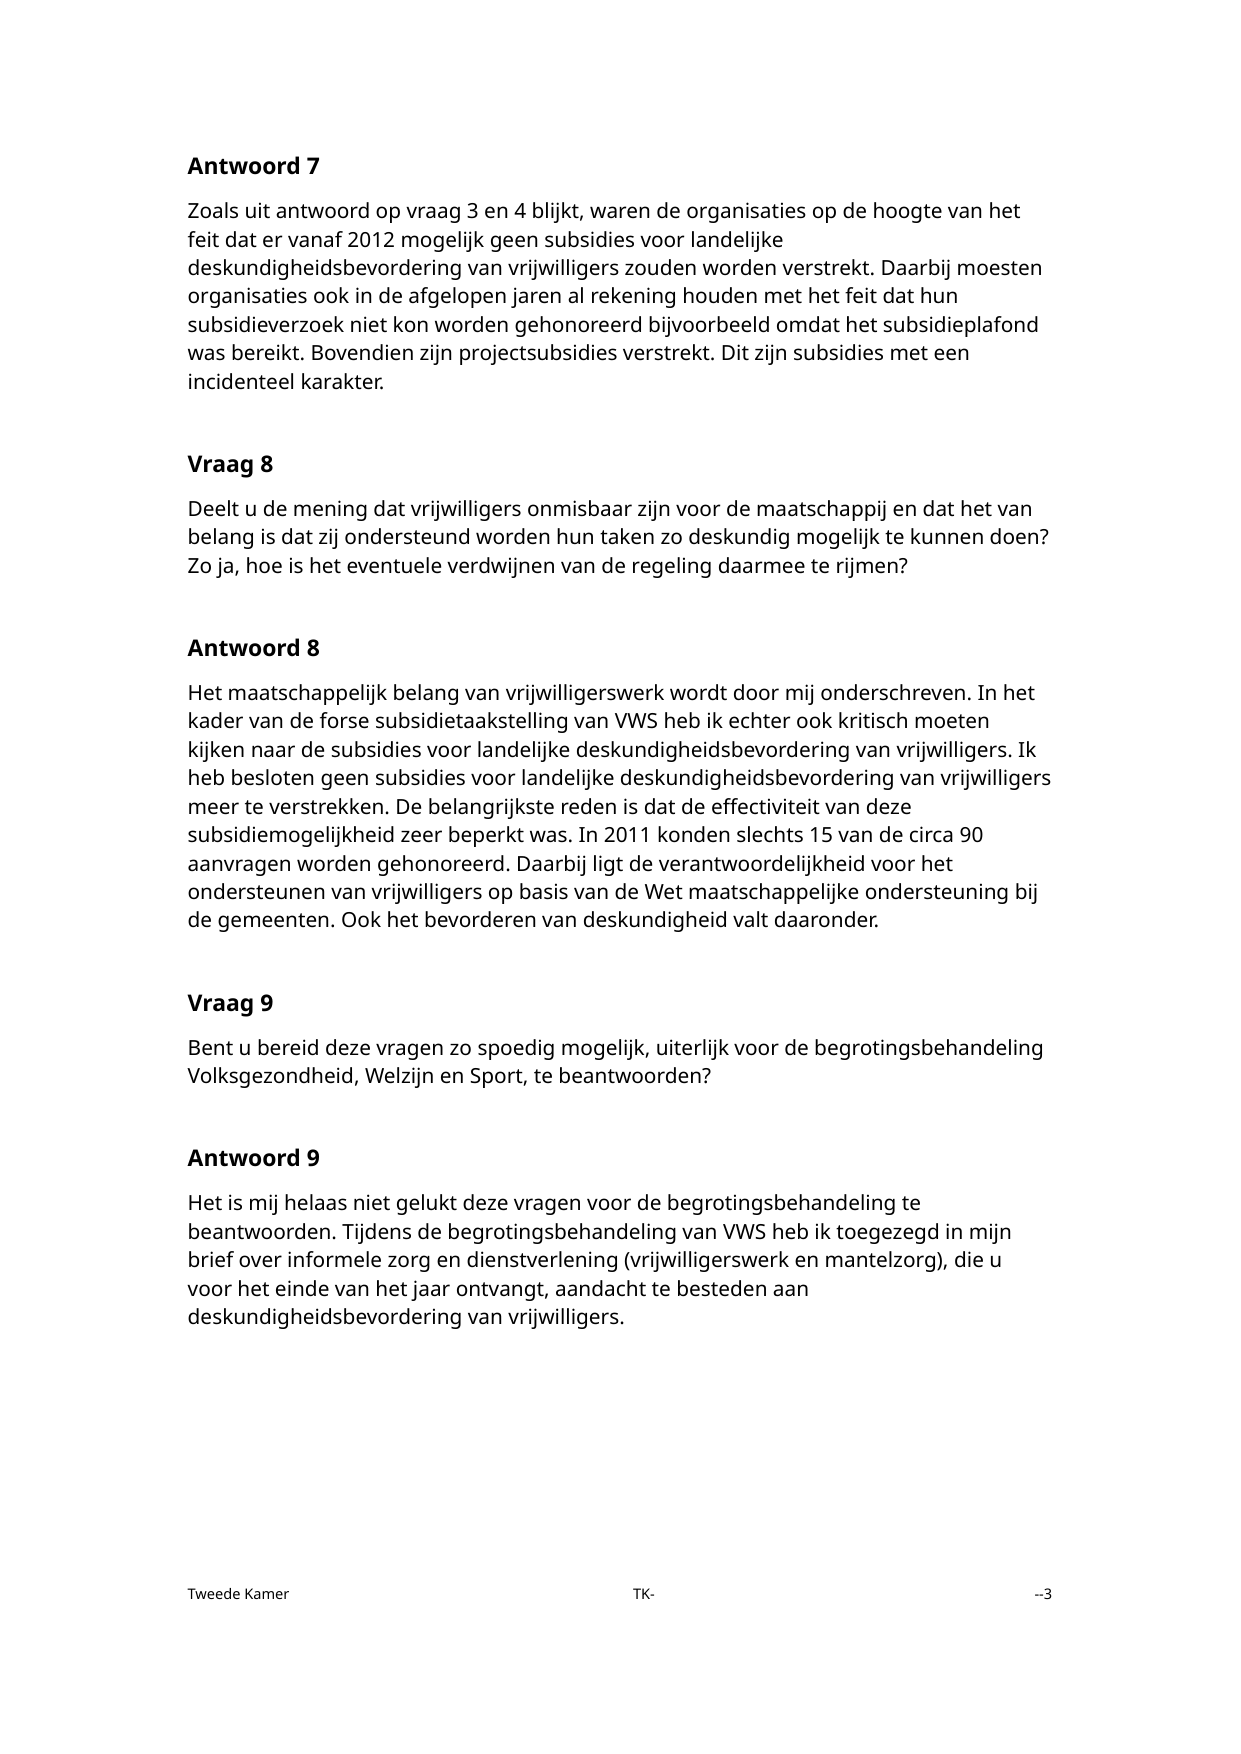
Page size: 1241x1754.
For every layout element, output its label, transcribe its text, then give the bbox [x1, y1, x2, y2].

subtitle Antwoord 9 [187, 1142, 1053, 1173]
text Deelt u de mening dat vrijwilligers onmisbaar zijn voor de maatschappij en dat het van belang is dat zij ondersteund worden hun taken zo deskundig mogelijk te kunnen doen? Zo ja, hoe is het eventuele verdwijnen van de regeling daarmee te rijmen? [187, 494, 1053, 579]
subtitle Vraag 8 [187, 448, 1053, 479]
subtitle Antwoord 8 [187, 632, 1053, 663]
text Bent u bereid deze vragen zo spoedig mogelijk, uiterlijk voor de begrotingsbehandeling Volksgezondheid, Welzijn en Sport, te beantwoorden? [187, 1033, 1053, 1090]
text Zoals uit antwoord op vraag 3 en 4 blijkt, waren de organisaties op de hoogte van het feit dat er vanaf 2012 mogelijk geen subsidies voor landelijke deskundigheidsbevordering van vrijwilligers zouden worden verstrekt. Daarbij moesten organisaties ook in de afgelopen jaren al rekening houden met het feit dat hun subsidieverzoek niet kon worden gehonoreerd bijvoorbeeld omdat het subsidieplafond was bereikt. Bovendien zijn projectsubsidies verstrekt. Dit zijn subsidies met een incidenteel karakter. [187, 196, 1053, 395]
text Het maatschappelijk belang van vrijwilligerswerk wordt door mij onderschreven. In het kader van de forse subsidietaakstelling van VWS heb ik echter ook kritisch moeten kijken naar de subsidies voor landelijke deskundigheidsbevordering van vrijwilligers. Ik heb besloten geen subsidies voor landelijke deskundigheidsbevordering van vrijwilligers meer te verstrekken. De belangrijkste reden is dat de effectiviteit van deze subsidiemogelijkheid zeer beperkt was. In 2011 konden slechts 15 van de circa 90 aanvragen worden gehonoreerd. Daarbij ligt de verantwoordelijkheid voor het ondersteunen van vrijwilligers op basis van de Wet maatschappelijke ondersteuning bij de gemeenten. Ook het bevorderen van deskundigheid valt daaronder. [187, 678, 1053, 934]
subtitle Vraag 9 [187, 987, 1053, 1018]
text Het is mij helaas niet gelukt deze vragen voor de begrotingsbehandeling te beantwoorden. Tijdens de begrotingsbehandeling van VWS heb ik toegezegd in mijn brief over informele zorg en dienstverlening (vrijwilligerswerk en mantelzorg), die u voor het einde van het jaar ontvangt, aandacht te besteden aan deskundigheidsbevordering van vrijwilligers. [187, 1188, 1053, 1331]
subtitle Antwoord 7 [187, 150, 1053, 181]
